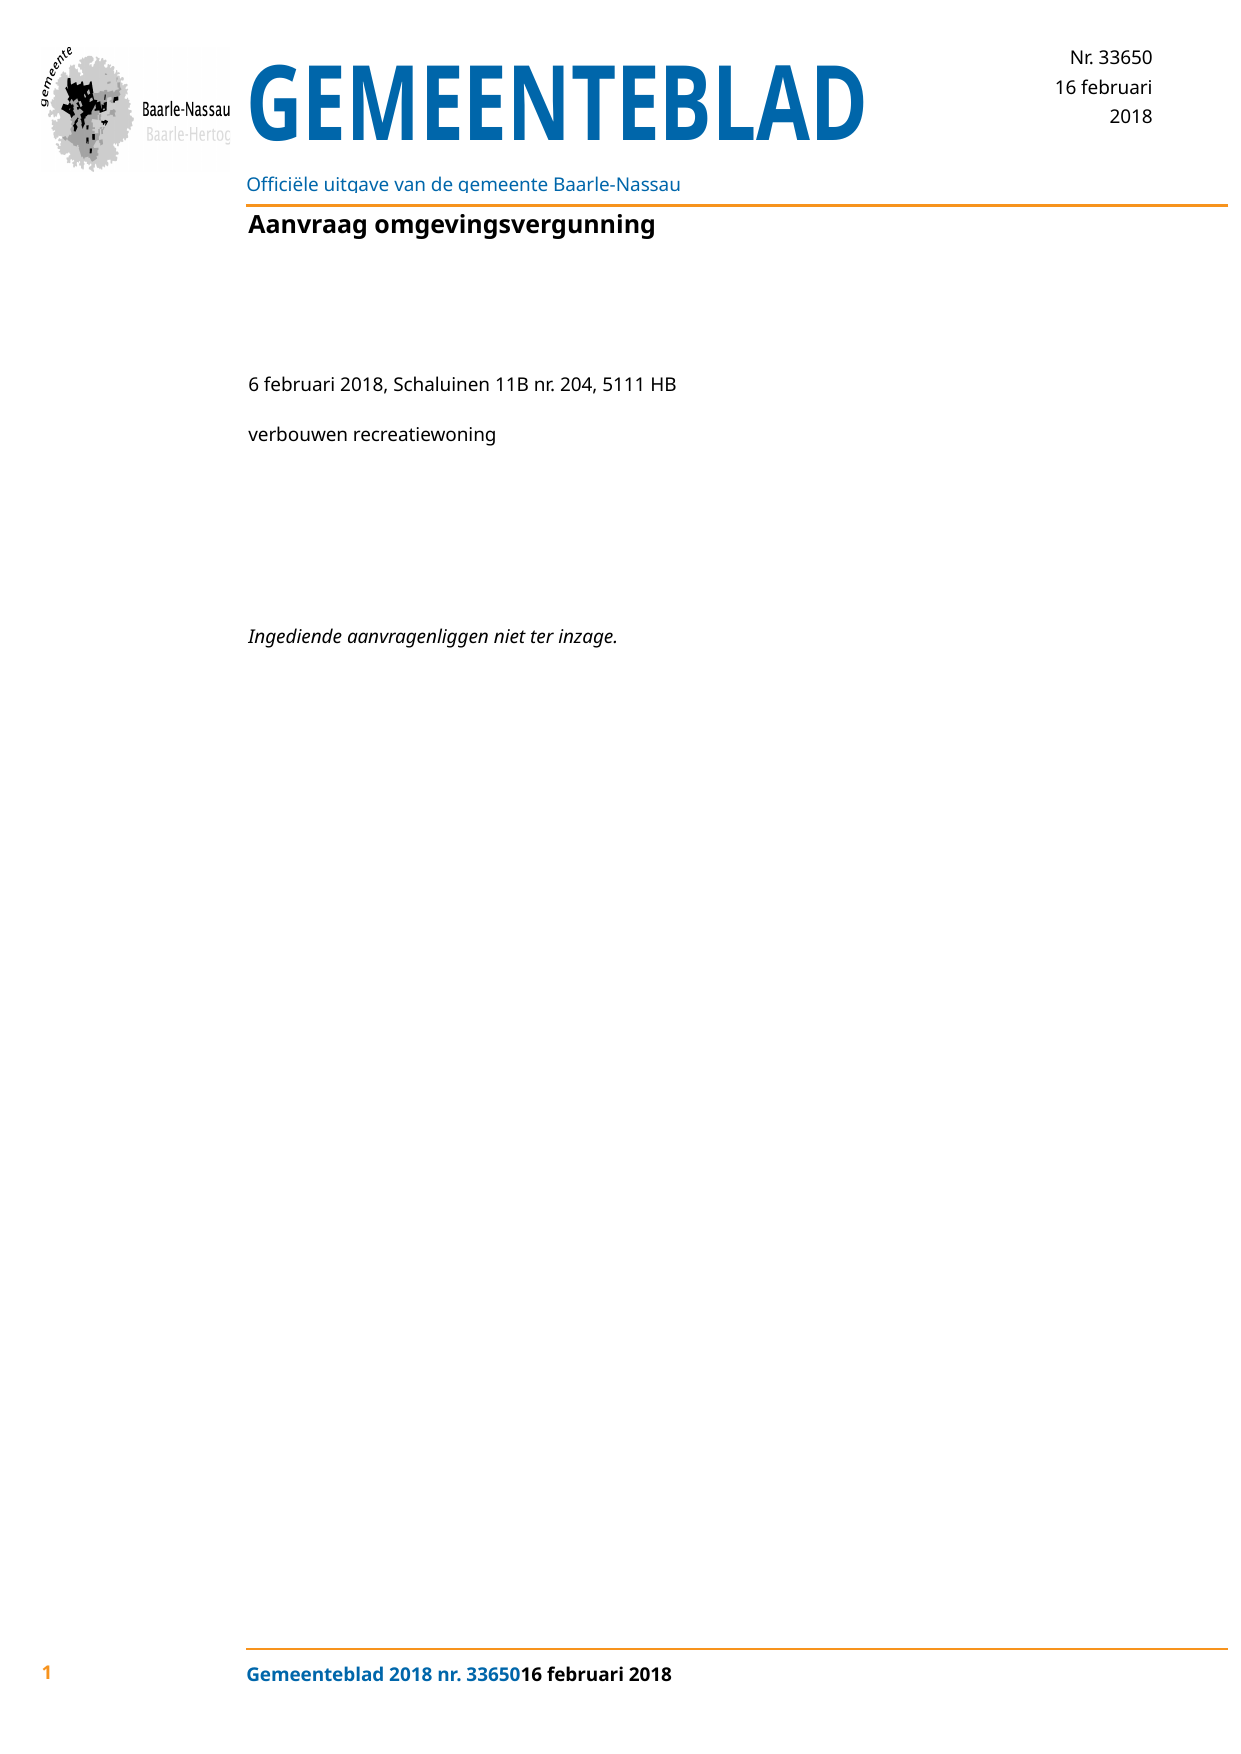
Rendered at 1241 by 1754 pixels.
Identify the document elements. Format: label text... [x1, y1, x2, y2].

text 6 februari 2018, Schaluinen 11B nr. 204, 5111 HB [248, 371, 1152, 397]
text verbouwen recreatiewoning [248, 422, 1152, 447]
text Ingediende aanvragenliggen niet ter inzage. [248, 623, 1152, 649]
picture [41, 47, 231, 172]
text Aanvraag omgevingsvergunning [248, 207, 1152, 241]
